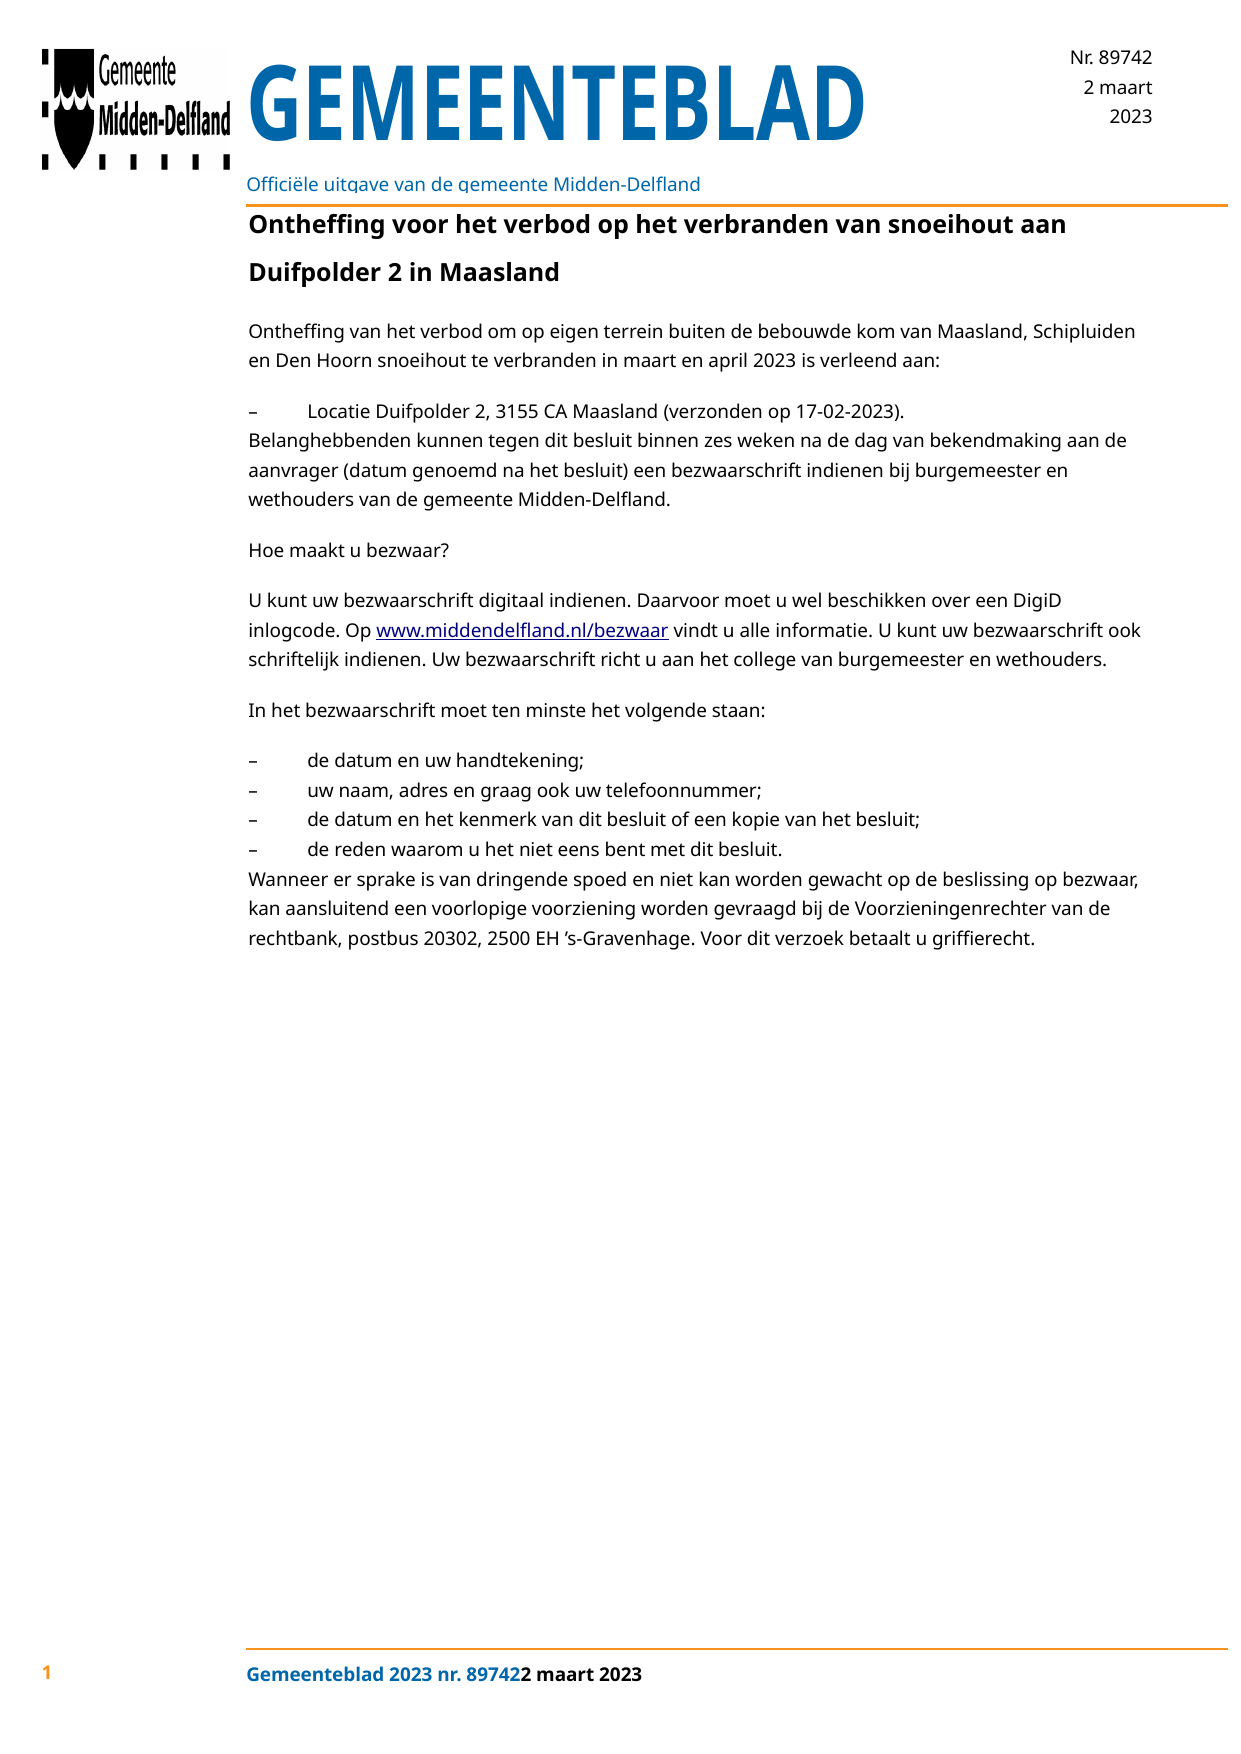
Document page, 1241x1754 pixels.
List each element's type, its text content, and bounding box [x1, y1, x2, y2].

text Hoe maakt u bezwaar? [248, 537, 1152, 563]
text U kunt uw bezwaarschrift digitaal indienen. Daarvoor moet u wel beschikken over een DigiD inlogcode. Op www.middendelfland.nl/bezwaar vindt u alle informatie. U kunt uw bezwaarschrift ook schriftelijk indienen. Uw bezwaarschrift richt u aan het college van burgemeester en wethouders. [248, 587, 1152, 672]
picture [41, 47, 231, 172]
list de datum en het kenmerk van dit besluit of een kopie van het besluit; [248, 807, 1152, 832]
text ​Wanneer er sprake is van dringende spoed en niet kan worden gewacht op de beslissing op bezwaar, kan aansluitend een voorlopige voorziening worden gevraagd bij de Voorzieningenrechter van de rechtbank, postbus 20302, 2500 EH ’s-Gravenhage. Voor dit verzoek betaalt u griffierecht. [248, 866, 1152, 951]
text Belanghebbenden kunnen tegen dit besluit binnen zes weken na de dag van bekendmaking aan de aanvrager (datum genoemd na het besluit) een bezwaarschrift indienen bij burgemeester en wethouders van de gemeente Midden-Delfland. [248, 427, 1152, 512]
text Ontheffing van het verbod om op eigen terrein buiten de bebouwde kom van Maasland, Schipluiden en Den Hoorn snoeihout te verbranden in maart en april 2023 is verleend aan: [248, 318, 1152, 373]
list uw naam, adres en graag ook uw telefoonnummer; [248, 777, 1152, 803]
list de datum en uw handtekening; [248, 747, 1152, 773]
list Locatie Duifpolder 2, 3155 CA Maasland (verzonden op 17-02-2023). [248, 398, 1152, 424]
text In het bezwaarschrift moet ten minste het volgende staan: [248, 697, 1152, 723]
text Ontheffing voor het verbod op het verbranden van snoeihout aan Duifpolder 2 in Maasland [248, 207, 1152, 288]
list de reden waarom u het niet eens bent met dit besluit. [248, 836, 1152, 862]
